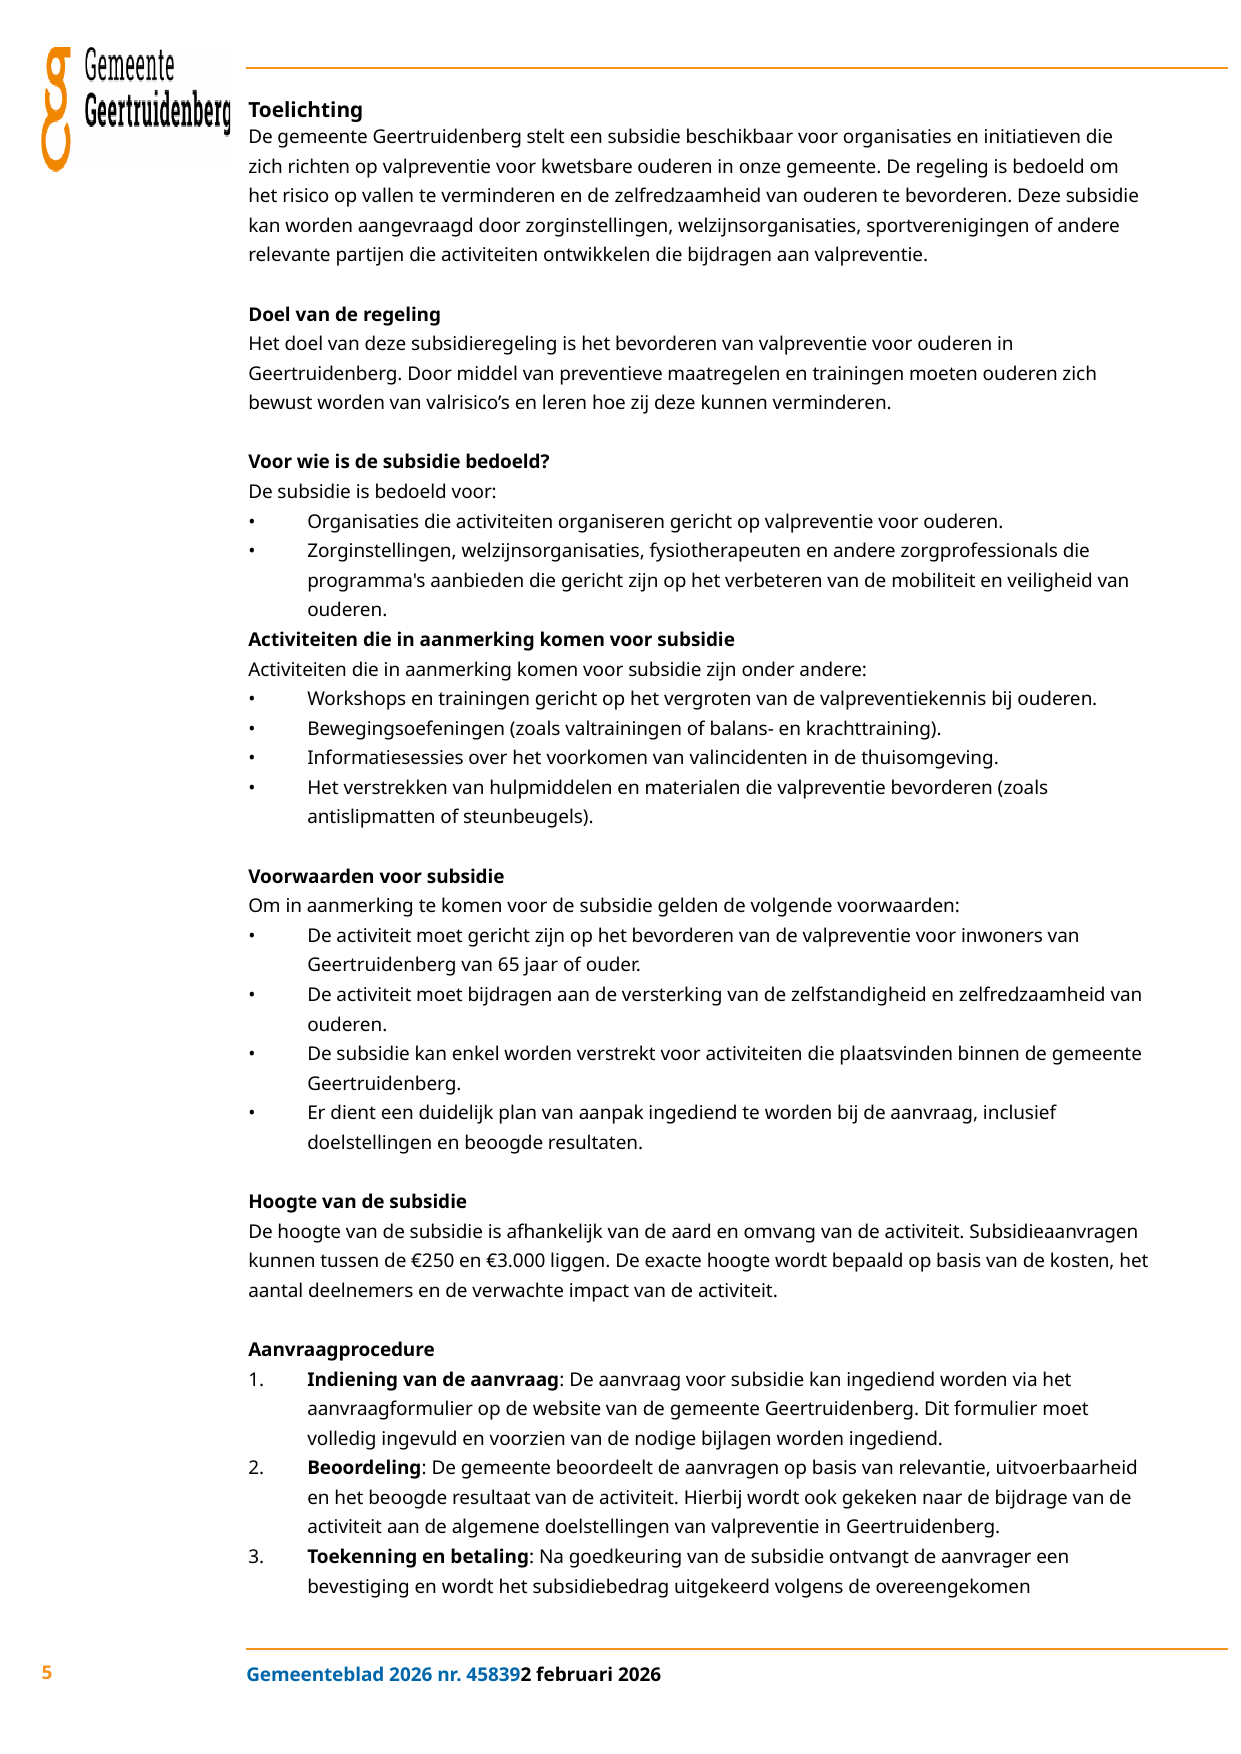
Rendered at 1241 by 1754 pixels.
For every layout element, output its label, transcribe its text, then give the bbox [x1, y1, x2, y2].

text Aanvraagprocedure [248, 1336, 1152, 1362]
list Workshops en trainingen gericht op het vergroten van de valpreventiekennis bij ouderen. [248, 685, 1152, 711]
list Informatiesessies over het voorkomen van valincidenten in de thuisomgeving. [248, 744, 1152, 770]
list Organisaties die activiteiten organiseren gericht op valpreventie voor ouderen. [248, 508, 1152, 534]
list Indiening van de aanvraag: De aanvraag voor subsidie kan ingediend worden via het aanvraagformulier op de website van de gemeente Geertruidenberg. Dit formulier moet volledig ingevuld en voorzien van de nodige bijlagen worden ingediend. [248, 1366, 1152, 1451]
list Het verstrekken van hulpmiddelen en materialen die valpreventie bevorderen (zoals antislipmatten of steunbeugels). [248, 774, 1152, 829]
list De activiteit moet bijdragen aan de versterking van de zelfstandigheid en zelfredzaamheid van ouderen. [248, 981, 1152, 1037]
text De hoogte van de subsidie is afhankelijk van de aard en omvang van de activiteit. Subsidieaanvragen kunnen tussen de €250 en €3.000 liggen. De exacte hoogte wordt bepaald op basis van de kosten, het aantal deelnemers en de verwachte impact van de activiteit. [248, 1218, 1152, 1303]
text De subsidie is bedoeld voor: [248, 478, 1152, 504]
text Doel van de regeling [248, 301, 1152, 327]
list De activiteit moet gericht zijn op het bevorderen van de valpreventie voor inwoners van Geertruidenberg van 65 jaar of ouder. [248, 922, 1152, 977]
picture [41, 47, 231, 172]
list Bewegingsoefeningen (zoals valtrainingen of balans- en krachttraining). [248, 715, 1152, 741]
list Beoordeling: De gemeente beoordeelt de aanvragen op basis van relevantie, uitvoerbaarheid en het beoogde resultaat van de activiteit. Hierbij wordt ook gekeken naar de bijdrage van de activiteit aan de algemene doelstellingen van valpreventie in Geertruidenberg. [248, 1454, 1152, 1539]
text De gemeente Geertruidenberg stelt een subsidie beschikbaar voor organisaties en initiatieven die zich richten op valpreventie voor kwetsbare ouderen in onze gemeente. De regeling is bedoeld om het risico op vallen te verminderen en de zelfredzaamheid van ouderen te bevorderen. Deze subsidie kan worden aangevraagd door zorginstellingen, welzijnsorganisaties, sportverenigingen of andere relevante partijen die activiteiten ontwikkelen die bijdragen aan valpreventie. [248, 123, 1152, 267]
text Voor wie is de subsidie bedoeld? [248, 449, 1152, 474]
list Zorginstellingen, welzijnsorganisaties, fysiotherapeuten en andere zorgprofessionals die programma's aanbieden die gericht zijn op het verbeteren van de mobiliteit en veiligheid van ouderen. [248, 537, 1152, 622]
text Om in aanmerking te komen voor de subsidie gelden de volgende voorwaarden: [248, 892, 1152, 918]
text Het doel van deze subsidieregeling is het bevorderen van valpreventie voor ouderen in Geertruidenberg. Door middel van preventieve maatregelen en trainingen moeten ouderen zich bewust worden van valrisico’s en leren hoe zij deze kunnen verminderen. [248, 330, 1152, 415]
list Toekenning en betaling: Na goedkeuring van de subsidie ontvangt de aanvrager een bevestiging en wordt het subsidiebedrag uitgekeerd volgens de overeengekomen [248, 1543, 1152, 1599]
text Voorwaarden voor subsidie [248, 863, 1152, 889]
text Hoogte van de subsidie [248, 1188, 1152, 1214]
list Er dient een duidelijk plan van aanpak ingediend te worden bij de aanvraag, inclusief doelstellingen en beoogde resultaten. [248, 1099, 1152, 1155]
text Activiteiten die in aanmerking komen voor subsidie zijn onder andere: [248, 656, 1152, 682]
text Activiteiten die in aanmerking komen voor subsidie [248, 626, 1152, 652]
list De subsidie kan enkel worden verstrekt voor activiteiten die plaatsvinden binnen de gemeente Geertruidenberg. [248, 1040, 1152, 1096]
text Toelichting [248, 95, 1152, 123]
